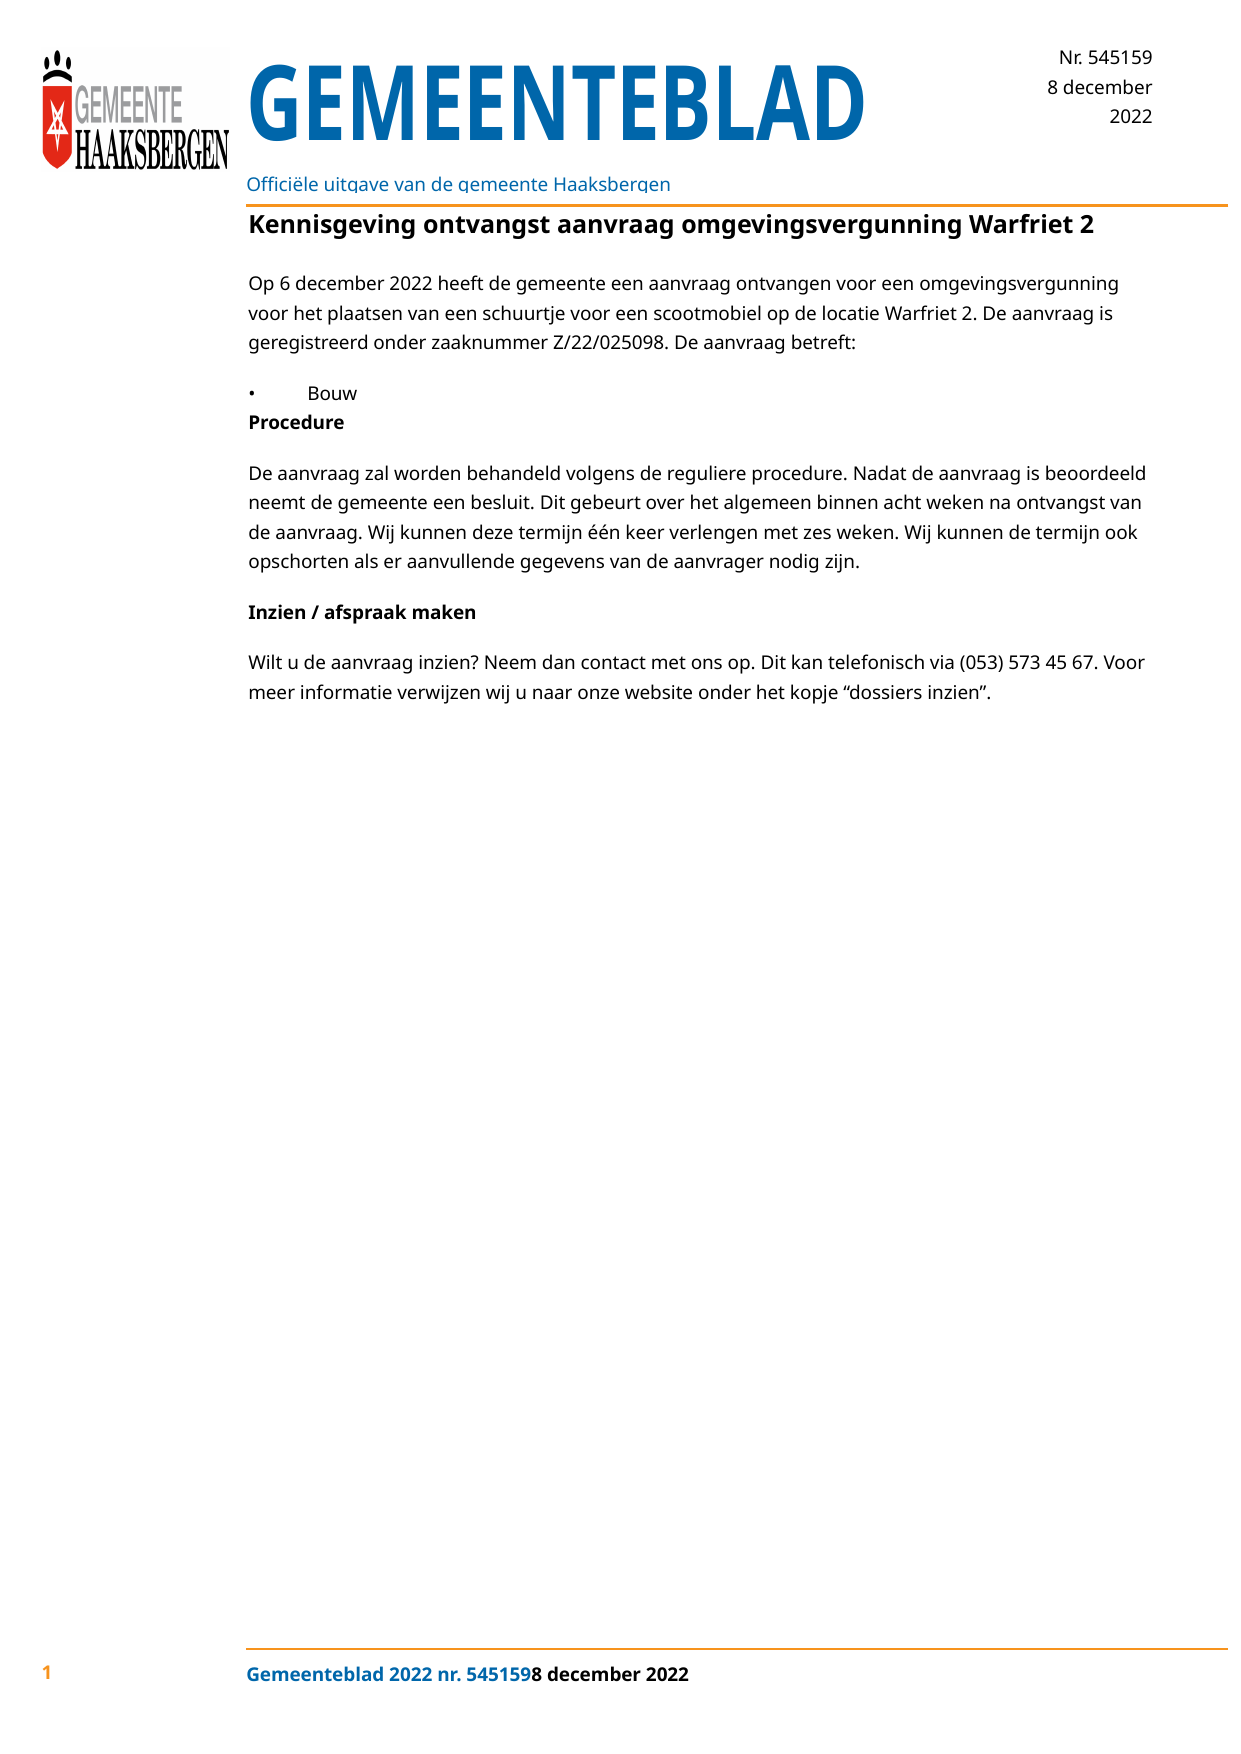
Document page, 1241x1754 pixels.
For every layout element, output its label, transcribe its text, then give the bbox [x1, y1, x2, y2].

text Wilt u de aanvraag inzien? Neem dan contact met ons op. Dit kan telefonisch via (053) 573 45 67. Voor meer informatie verwijzen wij u naar onze website onder het kopje “dossiers inzien”. [248, 649, 1152, 705]
list Bouw [248, 380, 1152, 406]
picture [41, 47, 231, 172]
text Kennisgeving ontvangst aanvraag omgevingsvergunning Warfriet 2 [248, 207, 1152, 241]
text Procedure [248, 409, 1152, 435]
text Inzien / afspraak maken [248, 599, 1152, 625]
text De aanvraag zal worden behandeld volgens de reguliere procedure. Nadat de aanvraag is beoordeeld neemt de gemeente een besluit. Dit gebeurt over het algemeen binnen acht weken na ontvangst van de aanvraag. Wij kunnen deze termijn één keer verlengen met zes weken. Wij kunnen de termijn ook opschorten als er aanvullende gegevens van de aanvrager nodig zijn. [248, 460, 1152, 574]
text Op 6 december 2022 heeft de gemeente een aanvraag ontvangen voor een omgevingsvergunning voor het plaatsen van een schuurtje voor een scootmobiel op de locatie Warfriet 2. De aanvraag is geregistreerd onder zaaknummer Z/22/025098. De aanvraag betreft: [248, 270, 1152, 355]
